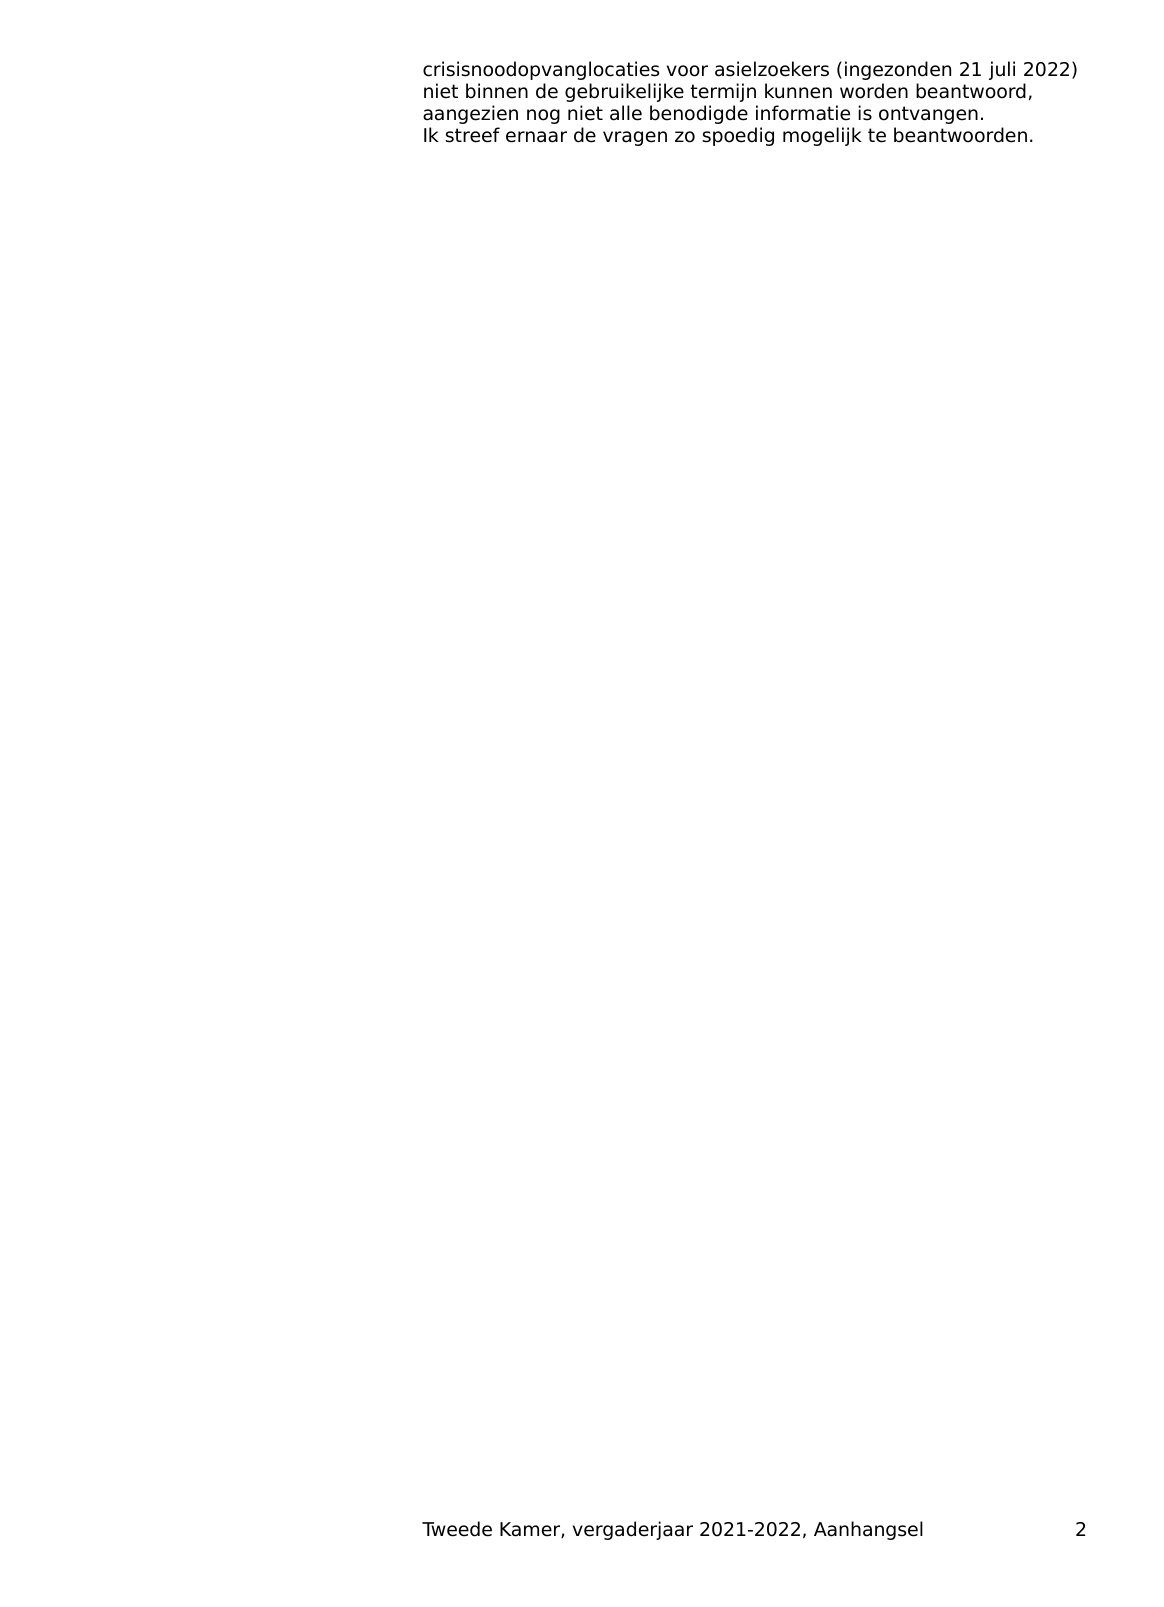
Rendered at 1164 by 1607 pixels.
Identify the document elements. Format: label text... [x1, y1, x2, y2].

text Ik streef ernaar de vragen zo spoedig mogelijk te beantwoorden. [422, 125, 1087, 147]
text crisisnoodopvanglocaties voor asielzoekers (ingezonden 21 juli 2022) niet binnen de gebruikelijke termijn kunnen worden beantwoord, aangezien nog niet alle benodigde informatie is ontvangen. [422, 59, 1087, 125]
